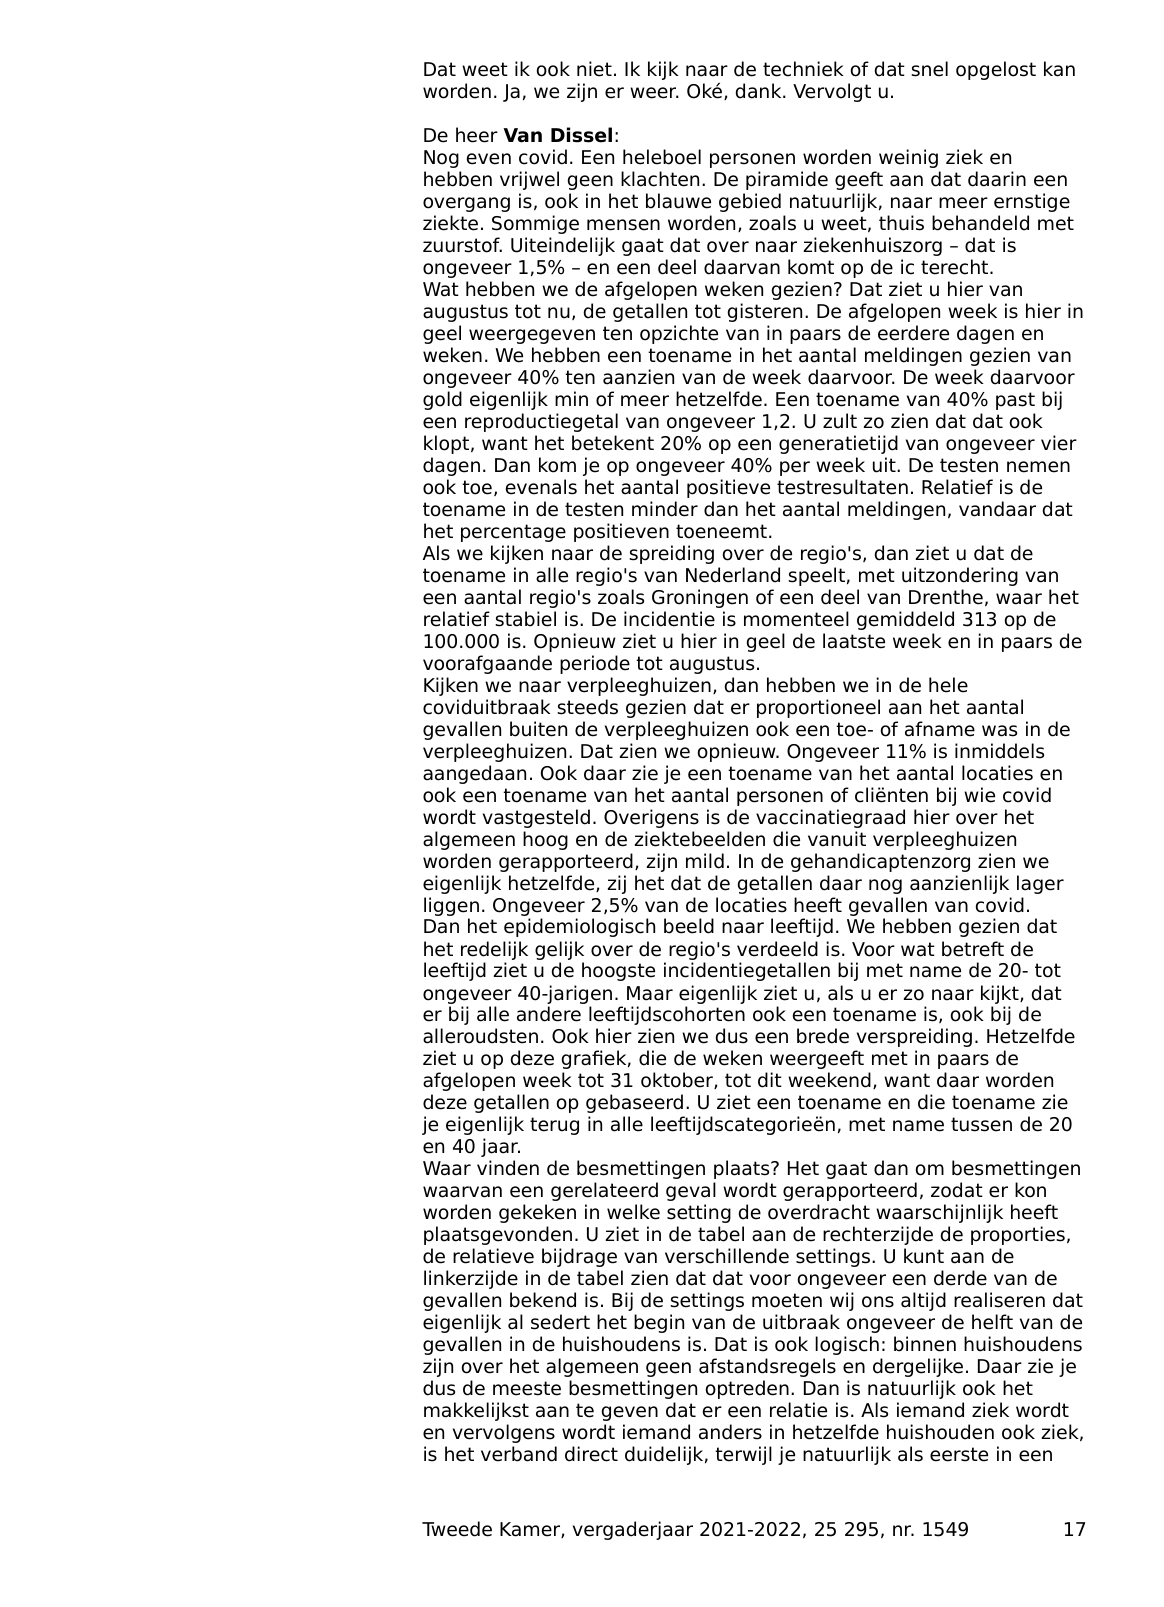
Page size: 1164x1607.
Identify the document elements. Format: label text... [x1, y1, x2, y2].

text Kijken we naar verpleeghuizen, dan hebben we in de hele coviduitbraak steeds gezien dat er proportioneel aan het aantal gevallen buiten de verpleeghuizen ook een toe- of afname was in de verpleeghuizen. Dat zien we opnieuw. Ongeveer 11% is inmiddels aangedaan. Ook daar zie je een toename van het aantal locaties en ook een toename van het aantal personen of cliënten bij wie covid wordt vastgesteld. Overigens is de vaccinatiegraad hier over het algemeen hoog en de ziektebeelden die vanuit verpleeghuizen worden gerapporteerd, zijn mild. In de gehandicaptenzorg zien we eigenlijk hetzelfde, zij het dat de getallen daar nog aanzienlijk lager liggen. Ongeveer 2,5% van de locaties heeft gevallen van covid. [422, 675, 1087, 916]
text Als we kijken naar de spreiding over de regio's, dan ziet u dat de toename in alle regio's van Nederland speelt, met uitzondering van een aantal regio's zoals Groningen of een deel van Drenthe, waar het relatief stabiel is. De incidentie is momenteel gemiddeld 313 op de 100.000 is. Opnieuw ziet u hier in geel de laatste week en in paars de voorafgaande periode tot augustus. [422, 543, 1087, 675]
text Nog even covid. Een heleboel personen worden weinig ziek en hebben vrijwel geen klachten. De piramide geeft aan dat daarin een overgang is, ook in het blauwe gebied natuurlijk, naar meer ernstige ziekte. Sommige mensen worden, zoals u weet, thuis behandeld met zuurstof. Uiteindelijk gaat dat over naar ziekenhuiszorg – dat is ongeveer 1,5% – en een deel daarvan komt op de ic terecht. [422, 147, 1087, 279]
text Dan het epidemiologisch beeld naar leeftijd. We hebben gezien dat het redelijk gelijk over de regio's verdeeld is. Voor wat betreft de leeftijd ziet u de hoogste incidentiegetallen bij met name de 20- tot ongeveer 40-jarigen. Maar eigenlijk ziet u, als u er zo naar kijkt, dat er bij alle andere leeftijdscohorten ook een toename is, ook bij de alleroudsten. Ook hier zien we dus een brede verspreiding. Hetzelfde ziet u op deze grafiek, die de weken weergeeft met in paars de afgelopen week tot 31 oktober, tot dit weekend, want daar worden deze getallen op gebaseerd. U ziet een toename en die toename zie je eigenlijk terug in alle leeftijdscategorieën, met name tussen de 20 en 40 jaar. [422, 916, 1087, 1158]
text Waar vinden de besmettingen plaats? Het gaat dan om besmettingen waarvan een gerelateerd geval wordt gerapporteerd, zodat er kon worden gekeken in welke setting de overdracht waarschijnlijk heeft plaatsgevonden. U ziet in de tabel aan de rechterzijde de proporties, de relatieve bijdrage van verschillende settings. U kunt aan de linkerzijde in de tabel zien dat dat voor ongeveer een derde van de gevallen bekend is. Bij de settings moeten wij ons altijd realiseren dat eigenlijk al sedert het begin van de uitbraak ongeveer de helft van de gevallen in de huishoudens is. Dat is ook logisch: binnen huishoudens zijn over het algemeen geen afstandsregels en dergelijke. Daar zie je dus de meeste besmettingen optreden. Dan is natuurlijk ook het makkelijkst aan te geven dat er een relatie is. Als iemand ziek wordt en vervolgens wordt iemand anders in hetzelfde huishouden ook ziek, is het verband direct duidelijk, terwijl je natuurlijk als eerste in een [422, 1158, 1087, 1466]
text De heer Van Dissel: [422, 125, 1087, 147]
text Wat hebben we de afgelopen weken gezien? Dat ziet u hier van augustus tot nu, de getallen tot gisteren. De afgelopen week is hier in geel weergegeven ten opzichte van in paars de eerdere dagen en weken. We hebben een toename in het aantal meldingen gezien van ongeveer 40% ten aanzien van de week daarvoor. De week daarvoor gold eigenlijk min of meer hetzelfde. Een toename van 40% past bij een reproductiegetal van ongeveer 1,2. U zult zo zien dat dat ook klopt, want het betekent 20% op een generatietijd van ongeveer vier dagen. Dan kom je op ongeveer 40% per week uit. De testen nemen ook toe, evenals het aantal positieve testresultaten. Relatief is de toename in de testen minder dan het aantal meldingen, vandaar dat het percentage positieven toeneemt. [422, 279, 1087, 543]
text Dat weet ik ook niet. Ik kijk naar de techniek of dat snel opgelost kan worden. Ja, we zijn er weer. Oké, dank. Vervolgt u. [422, 59, 1087, 103]
